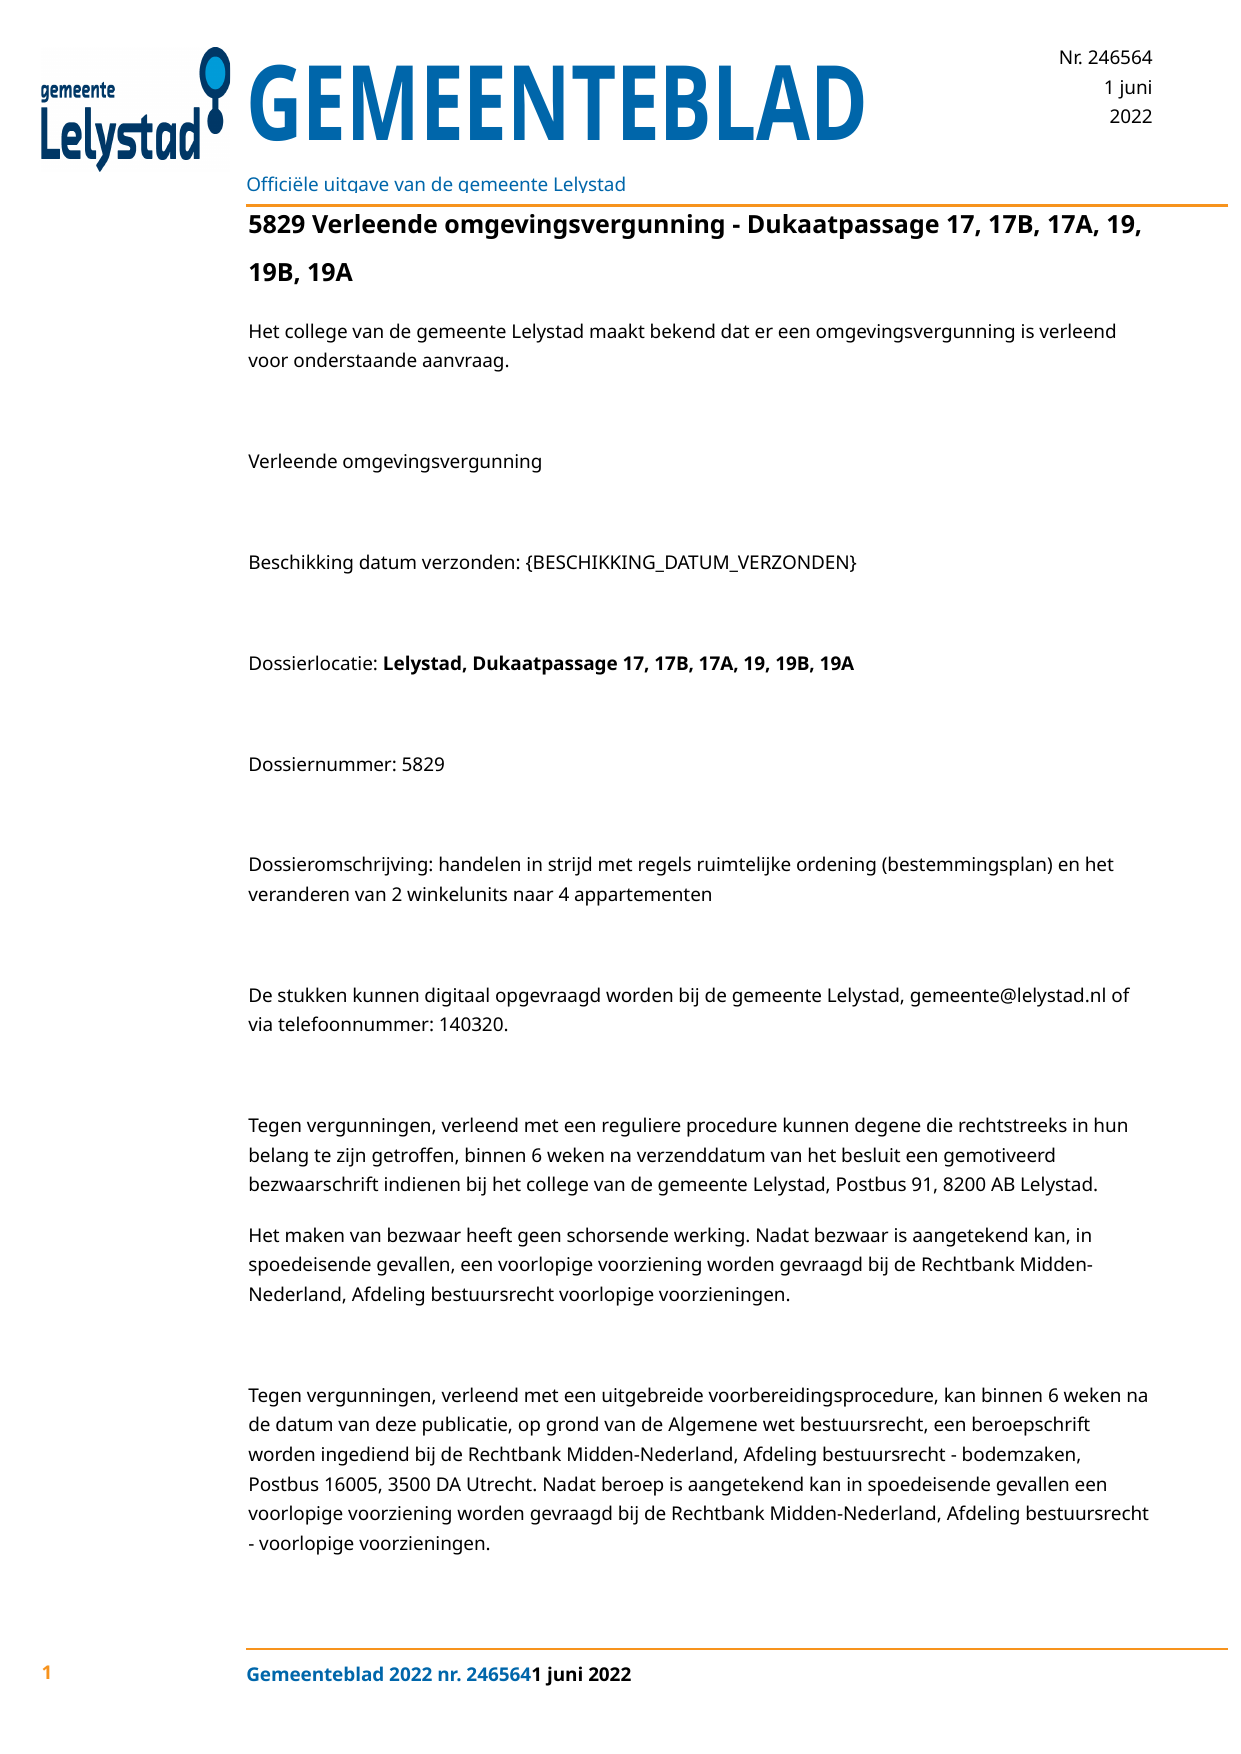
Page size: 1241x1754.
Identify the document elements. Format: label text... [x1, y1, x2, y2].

picture [41, 47, 231, 172]
text Dossierlocatie: Lelystad, Dukaatpassage 17, 17B, 17A, 19, 19B, 19A [248, 650, 1152, 676]
text 5829 Verleende omgevingsvergunning - Dukaatpassage 17, 17B, 17A, 19, 19B, 19A [248, 207, 1152, 288]
text Dossiernummer: 5829 [248, 751, 1152, 777]
text Tegen vergunningen, verleend met een reguliere procedure kunnen degene die rechtstreeks in hun belang te zijn getroffen, binnen 6 weken na verzenddatum van het besluit een gemotiveerd bezwaarschrift indienen bij het college van de gemeente Lelystad, Postbus 91, 8200 AB Lelystad. [248, 1112, 1152, 1197]
text Tegen vergunningen, verleend met een uitgebreide voorbereidingsprocedure, kan binnen 6 weken na de datum van deze publicatie, op grond van de Algemene wet bestuursrecht, een beroepschrift worden ingediend bij de Rechtbank Midden-Nederland, Afdeling bestuursrecht - bodemzaken, Postbus 16005, 3500 DA Utrecht. Nadat beroep is aangetekend kan in spoedeisende gevallen een voorlopige voorziening worden gevraagd bij de Rechtbank Midden-Nederland, Afdeling bestuursrecht - voorlopige voorzieningen. [248, 1382, 1152, 1556]
text Beschikking datum verzonden: {BESCHIKKING_DATUM_VERZONDEN} [248, 549, 1152, 575]
text Het maken van bezwaar heeft geen schorsende werking. Nadat bezwaar is aangetekend kan, in spoedeisende gevallen, een voorlopige voorziening worden gevraagd bij de Rechtbank Midden-Nederland, Afdeling bestuursrecht voorlopige voorzieningen. [248, 1222, 1152, 1307]
text Verleende omgevingsvergunning [248, 448, 1152, 474]
text De stukken kunnen digitaal opgevraagd worden bij de gemeente Lelystad, gemeente@lelystad.nl of via telefoonnummer: 140320. [248, 982, 1152, 1037]
text Het college van de gemeente Lelystad maakt bekend dat er een omgevingsvergunning is verleend voor onderstaande aanvraag. [248, 318, 1152, 373]
text Dossieromschrijving: handelen in strijd met regels ruimtelijke ordening (bestemmingsplan) en het veranderen van 2 winkelunits naar 4 appartementen [248, 852, 1152, 907]
